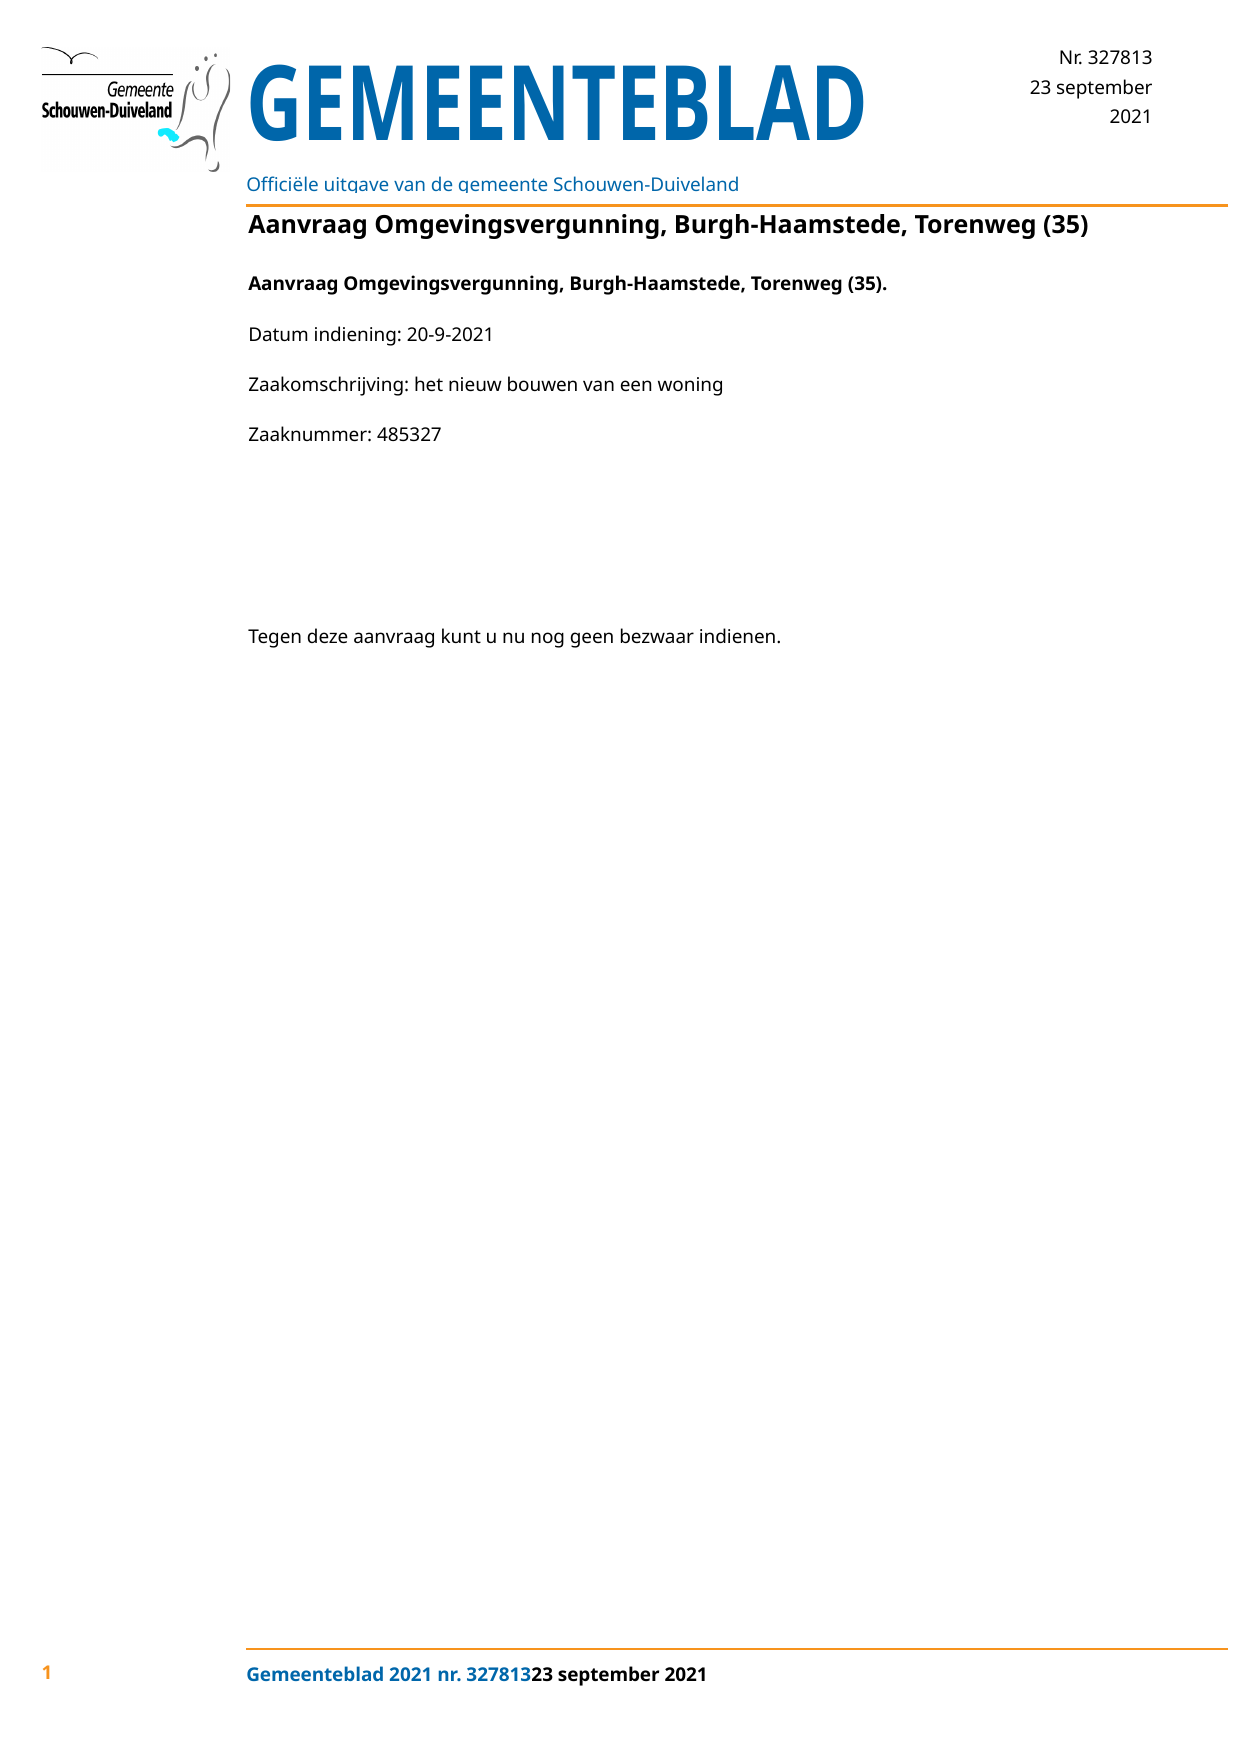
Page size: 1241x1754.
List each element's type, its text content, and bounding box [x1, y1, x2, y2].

text Tegen deze aanvraag kunt u nu nog geen bezwaar indienen. [248, 623, 1152, 649]
picture [41, 47, 231, 172]
text Datum indiening: 20-9-2021 [248, 321, 1152, 346]
text Aanvraag Omgevingsvergunning, Burgh-Haamstede, Torenweg (35) [248, 207, 1152, 241]
text Aanvraag Omgevingsvergunning, Burgh-Haamstede, Torenweg (35). [248, 270, 1152, 296]
text Zaaknummer: 485327 [248, 422, 1152, 447]
text Zaakomschrijving: het nieuw bouwen van een woning [248, 371, 1152, 397]
